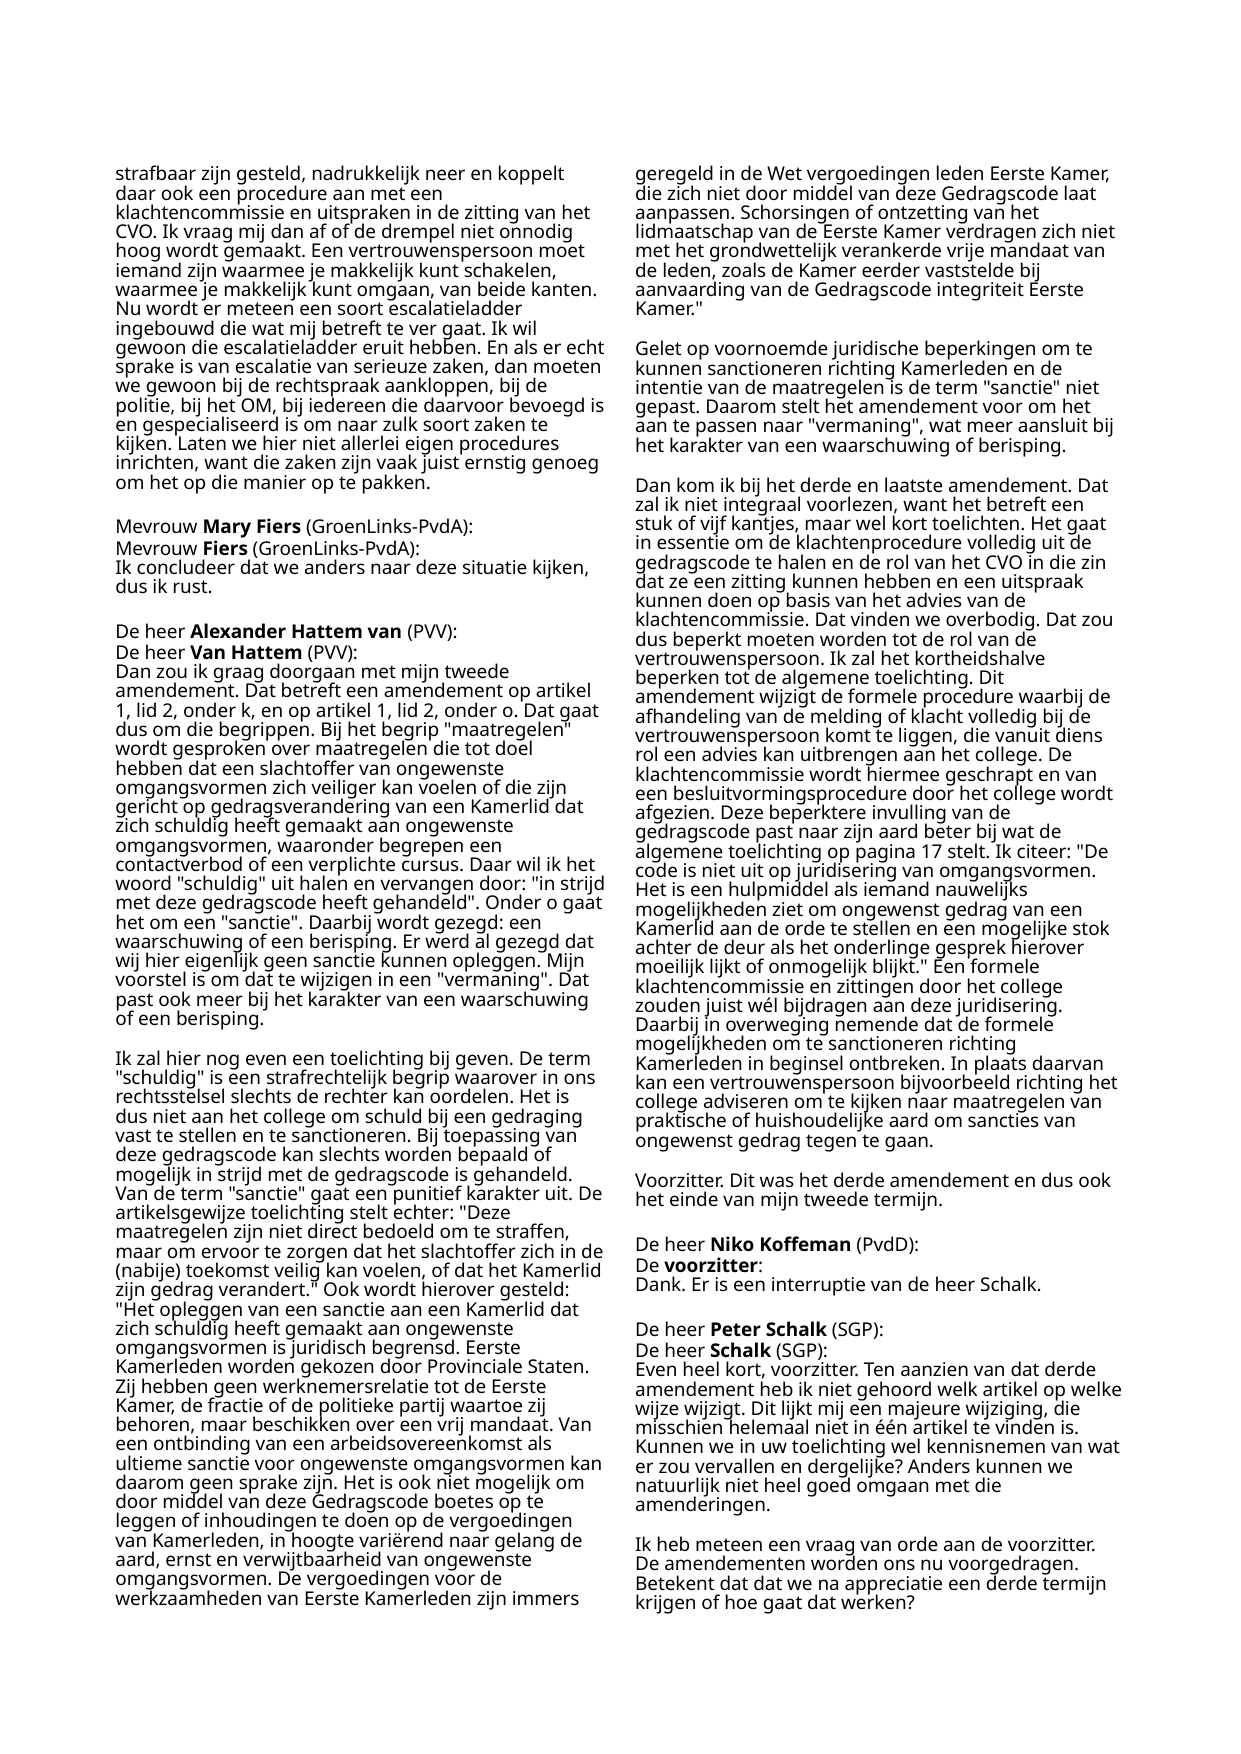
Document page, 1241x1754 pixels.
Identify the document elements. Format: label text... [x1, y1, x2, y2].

text Mevrouw Fiers (GroenLinks-PvdA): [115, 539, 605, 559]
text De heer Peter Schalk (SGP): [635, 1316, 1125, 1342]
text Ik concludeer dat we anders naar deze situatie kijken, dus ik rust. [115, 559, 605, 597]
text Ik zal hier nog even een toelichting bij geven. De term "schuldig" is een strafrechtelijk begrip waarover in ons rechtsstelsel slechts de rechter kan oordelen. Het is dus niet aan het college om schuld bij een gedraging vast te stellen en te sanctioneren. Bij toepassing van deze gedragscode kan slechts worden bepaald of mogelijk in strijd met de gedragscode is gehandeld. Van de term "sanctie" gaat een punitief karakter uit. De artikelsgewijze toelichting stelt echter: "Deze maatregelen zijn niet direct bedoeld om te straffen, maar om ervoor te zorgen dat het slachtoffer zich in de (nabije) toekomst veilig kan voelen, of dat het Kamerlid zijn gedrag verandert." Ook wordt hierover gesteld: "Het opleggen van een sanctie aan een Kamerlid dat zich schuldig heeft gemaakt aan ongewenste omgangsvormen is juridisch begrensd. Eerste Kamerleden worden gekozen door Provinciale Staten. Zij hebben geen werknemersrelatie tot de Eerste Kamer, de fractie of de politieke partij waartoe zij behoren, maar beschikken over een vrij mandaat. Van een ontbinding van een arbeidsovereenkomst als ultieme sanctie voor ongewenste omgangsvormen kan daarom geen sprake zijn. Het is ook niet mogelijk om door middel van deze Gedragscode boetes op te leggen of inhoudingen te doen op de vergoedingen van Kamerleden, in hoogte variërend naar gelang de aard, ernst en verwijtbaarheid van ongewenste omgangsvormen. De vergoedingen voor de werkzaamheden van Eerste Kamerleden zijn immers [115, 1050, 605, 1609]
text Voorzitter. Dit was het derde amendement en dus ook het einde van mijn tweede termijn. [635, 1172, 1125, 1210]
text De voorzitter: [635, 1257, 1125, 1276]
text Gelet op voornoemde juridische beperkingen om te kunnen sanctioneren richting Kamerleden en de intentie van de maatregelen is de term "sanctie" niet gepast. Daarom stelt het amendement voor om het aan te passen naar "vermaning", wat meer aansluit bij het karakter van een waarschuwing of berisping. [635, 340, 1125, 456]
text geregeld in de Wet vergoedingen leden Eerste Kamer, die zich niet door middel van deze Gedragscode laat aanpassen. Schorsingen of ontzetting van het lidmaatschap van de Eerste Kamer verdragen zich niet met het grondwettelijk verankerde vrije mandaat van de leden, zoals de Kamer eerder vaststelde bij aanvaarding van de Gedragscode integriteit Eerste Kamer." [635, 165, 1125, 319]
text Dank. Er is een interruptie van de heer Schalk. [635, 1276, 1125, 1295]
text Ik heb meteen een vraag van orde aan de voorzitter. De amendementen worden ons nu voorgedragen. Betekent dat dat we na appreciatie een derde termijn krijgen of hoe gaat dat werken? [635, 1536, 1125, 1613]
text strafbaar zijn gesteld, nadrukkelijk neer en koppelt daar ook een procedure aan met een klachtencommissie en uitspraken in de zitting van het CVO. Ik vraag mij dan af of de drempel niet onnodig hoog wordt gemaakt. Een vertrouwenspersoon moet iemand zijn waarmee je makkelijk kunt schakelen, waarmee je makkelijk kunt omgaan, van beide kanten. Nu wordt er meteen een soort escalatieladder ingebouwd die wat mij betreft te ver gaat. Ik wil gewoon die escalatieladder eruit hebben. En als er echt sprake is van escalatie van serieuze zaken, dan moeten we gewoon bij de rechtspraak aankloppen, bij de politie, bij het OM, bij iedereen die daarvoor bevoegd is en gespecialiseerd is om naar zulk soort zaken te kijken. Laten we hier niet allerlei eigen procedures inrichten, want die zaken zijn vaak juist ernstig genoeg om het op die manier op te pakken. [115, 165, 605, 493]
text Even heel kort, voorzitter. Ten aanzien van dat derde amendement heb ik niet gehoord welk artikel op welke wijze wijzigt. Dit lijkt mij een majeure wijziging, die misschien helemaal niet in één artikel te vinden is. Kunnen we in uw toelichting wel kennisnemen van wat er zou vervallen en dergelijke? Anders kunnen we natuurlijk niet heel goed omgaan met die amenderingen. [635, 1361, 1125, 1515]
text De heer Niko Koffeman (PvdD): [635, 1231, 1125, 1257]
text De heer Alexander Hattem van (PVV): [115, 618, 605, 644]
text De heer Van Hattem (PVV): [115, 644, 605, 663]
text Dan zou ik graag doorgaan met mijn tweede amendement. Dat betreft een amendement op artikel 1, lid 2, onder k, en op artikel 1, lid 2, onder o. Dat gaat dus om die begrippen. Bij het begrip "maatregelen" wordt gesproken over maatregelen die tot doel hebben dat een slachtoffer van ongewenste omgangsvormen zich veiliger kan voelen of die zijn gericht op gedragsverandering van een Kamerlid dat zich schuldig heeft gemaakt aan ongewenste omgangsvormen, waaronder begrepen een contactverbod of een verplichte cursus. Daar wil ik het woord "schuldig" uit halen en vervangen door: "in strijd met deze gedragscode heeft gehandeld". Onder o gaat het om een "sanctie". Daarbij wordt gezegd: een waarschuwing of een berisping. Er werd al gezegd dat wij hier eigenlijk geen sanctie kunnen opleggen. Mijn voorstel is om dat te wijzigen in een "vermaning". Dat past ook meer bij het karakter van een waarschuwing of een berisping. [115, 663, 605, 1029]
text Mevrouw Mary Fiers (GroenLinks-PvdA): [115, 514, 605, 539]
text De heer Schalk (SGP): [635, 1342, 1125, 1361]
text Dan kom ik bij het derde en laatste amendement. Dat zal ik niet integraal voorlezen, want het betreft een stuk of vijf kantjes, maar wel kort toelichten. Het gaat in essentie om de klachtenprocedure volledig uit de gedragscode te halen en de rol van het CVO in die zin dat ze een zitting kunnen hebben en een uitspraak kunnen doen op basis van het advies van de klachtencommissie. Dat vinden we overbodig. Dat zou dus beperkt moeten worden tot de rol van de vertrouwenspersoon. Ik zal het kortheidshalve beperken tot de algemene toelichting. Dit amendement wijzigt de formele procedure waarbij de afhandeling van de melding of klacht volledig bij de vertrouwenspersoon komt te liggen, die vanuit diens rol een advies kan uitbrengen aan het college. De klachtencommissie wordt hiermee geschrapt en van een besluitvormingsprocedure door het college wordt afgezien. Deze beperktere invulling van de gedragscode past naar zijn aard beter bij wat de algemene toelichting op pagina 17 stelt. Ik citeer: "De code is niet uit op juridisering van omgangsvormen. Het is een hulpmiddel als iemand nauwelijks mogelijkheden ziet om ongewenst gedrag van een Kamerlid aan de orde te stellen en een mogelijke stok achter de deur als het onderlinge gesprek hierover moeilijk lijkt of onmogelijk blijkt." Een formele klachtencommissie en zittingen door het college zouden juist wél bijdragen aan deze juridisering. Daarbij in overweging nemende dat de formele mogelijkheden om te sanctioneren richting Kamerleden in beginsel ontbreken. In plaats daarvan kan een vertrouwenspersoon bijvoorbeeld richting het college adviseren om te kijken naar maatregelen van praktische of huishoudelijke aard om sancties van ongewenst gedrag tegen te gaan. [635, 477, 1125, 1151]
